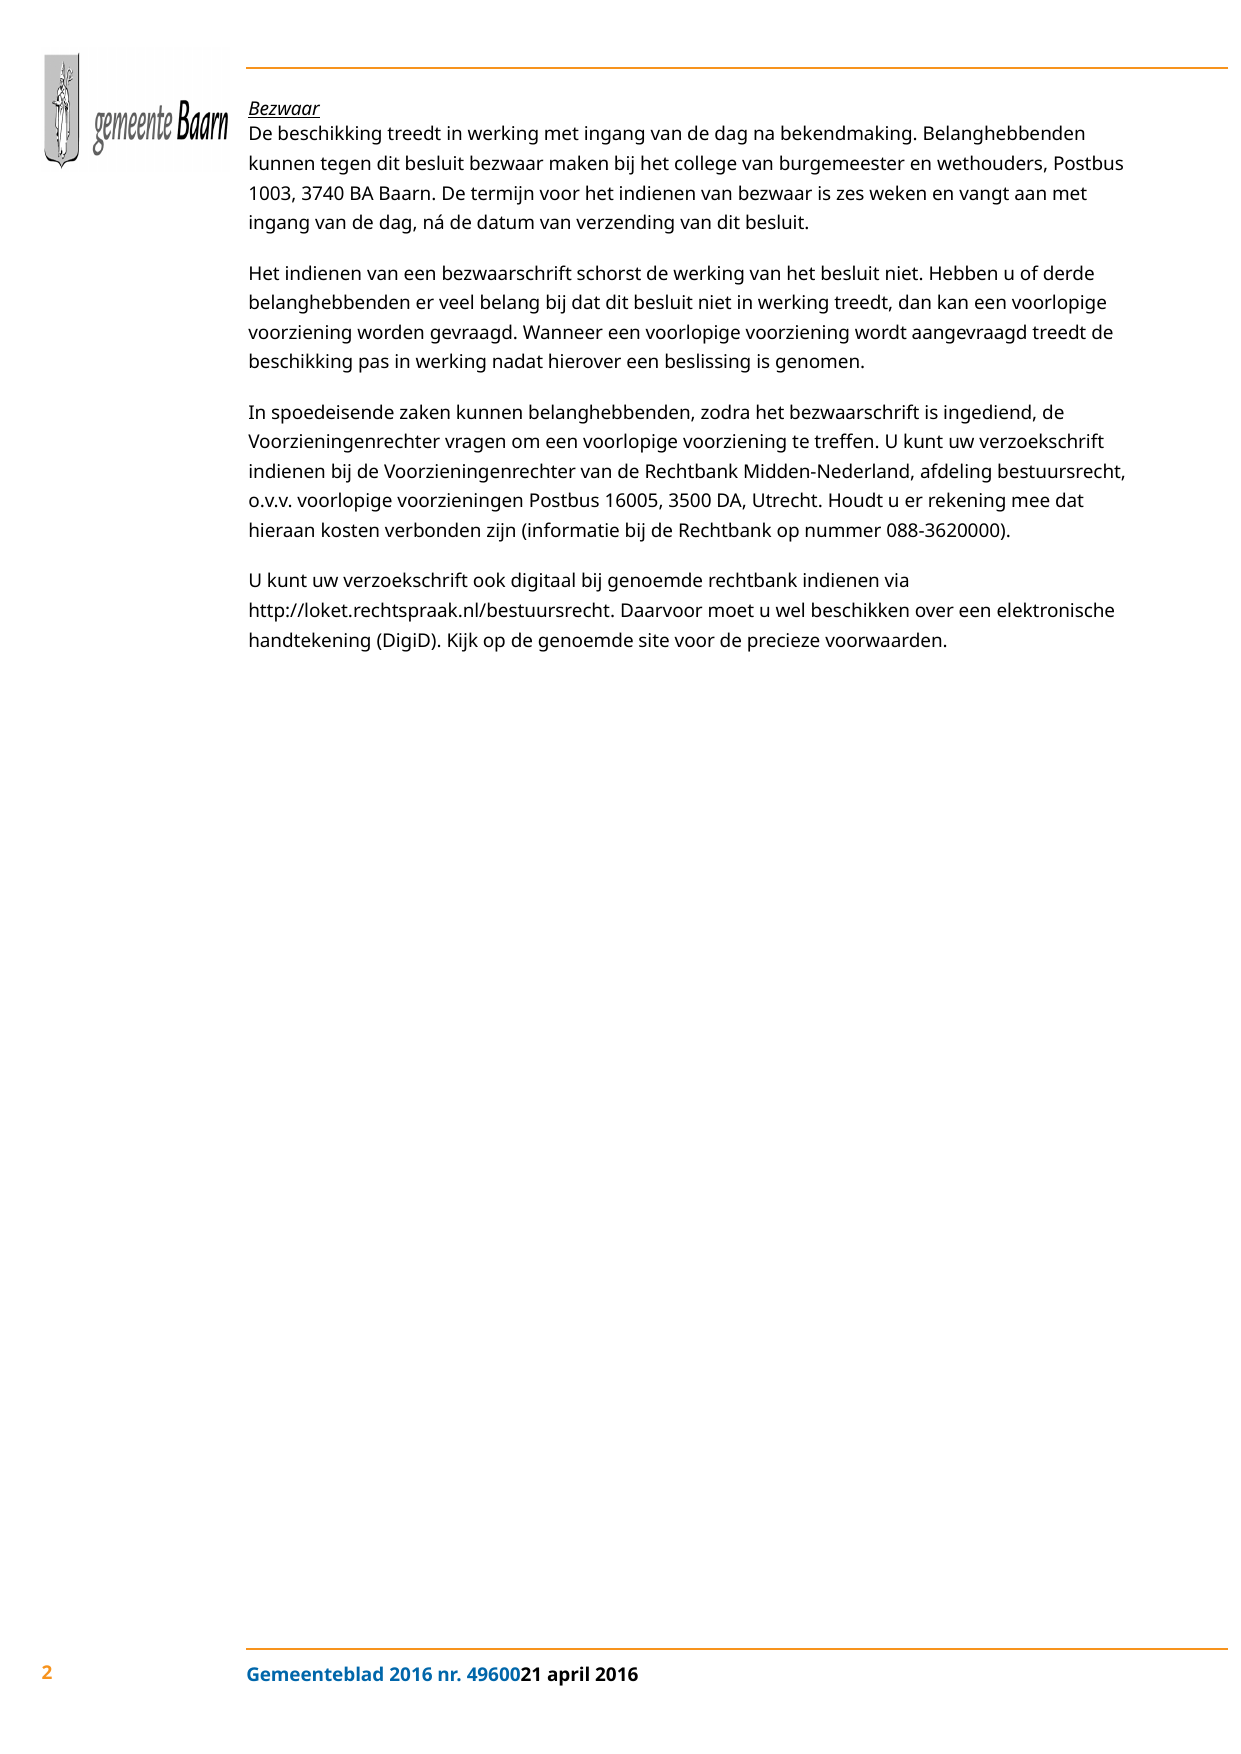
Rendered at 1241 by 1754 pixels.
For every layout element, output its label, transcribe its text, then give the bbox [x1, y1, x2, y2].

text U kunt uw verzoekschrift ook digitaal bij genoemde rechtbank indienen via http://loket.rechtspraak.nl/bestuursrecht. Daarvoor moet u wel beschikken over een elektronische handtekening (DigiD). Kijk op de genoemde site voor de precieze voorwaarden. [248, 568, 1152, 652]
text De beschikking treedt in werking met ingang van de dag na bekendmaking. Belanghebbenden kunnen tegen dit besluit bezwaar maken bij het college van burgemeester en wethouders, Postbus 1003, 3740 BA Baarn. De termijn voor het indienen van bezwaar is zes weken en vangt aan met ingang van de dag, ná de datum van verzending van dit besluit. [248, 121, 1152, 235]
picture [41, 47, 231, 172]
text Bezwaar [248, 95, 1152, 121]
text In spoedeisende zaken kunnen belanghebbenden, zodra het bezwaarschrift is ingediend, de Voorzieningenrechter vragen om een voorlopige voorziening te treffen. U kunt uw verzoekschrift indienen bij de Voorzieningenrechter van de Rechtbank Midden-Nederland, afdeling bestuursrecht, o.v.v. voorlopige voorzieningen Postbus 16005, 3500 DA, Utrecht. Houdt u er rekening mee dat hieraan kosten verbonden zijn (informatie bij de Rechtbank op nummer 088-3620000). [248, 399, 1152, 543]
text Het indienen van een bezwaarschrift schorst de werking van het besluit niet. Hebben u of derde belanghebbenden er veel belang bij dat dit besluit niet in werking treedt, dan kan een voorlopige voorziening worden gevraagd. Wanneer een voorlopige voorziening wordt aangevraagd treedt de beschikking pas in werking nadat hierover een beslissing is genomen. [248, 260, 1152, 374]
